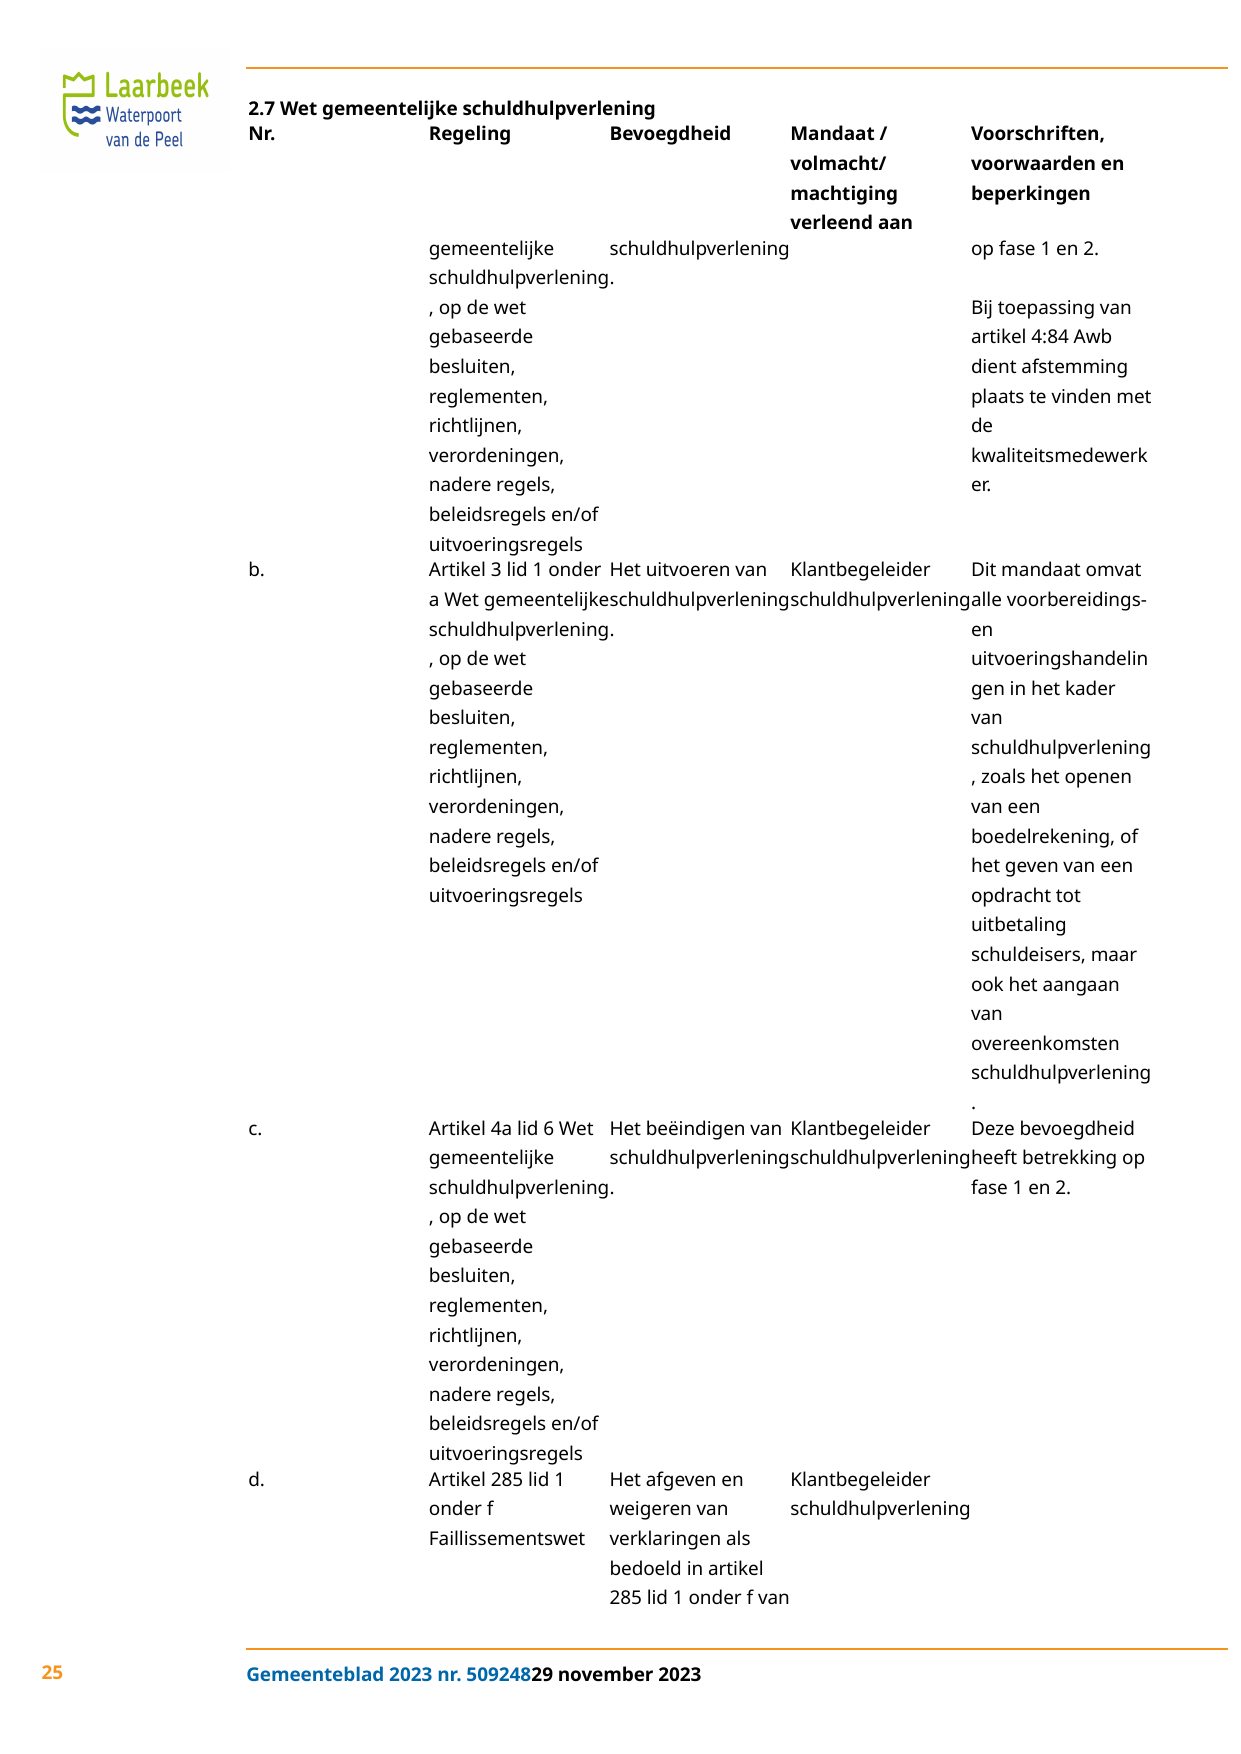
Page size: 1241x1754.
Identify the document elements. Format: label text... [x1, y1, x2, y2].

table_cell Regeling [429, 121, 609, 235]
table_cell Deze bevoegdheid heeft betrekking op fase 1 en 2. [971, 1115, 1152, 1466]
picture [41, 47, 231, 172]
table_cell Het afgeven en weigeren van verklaringen als bedoeld in artikel 285 lid 1 onder f van [609, 1466, 790, 1610]
table_cell schuldhulpverlening. [609, 235, 790, 557]
table_cell Artikel 4a lid 6 Wet gemeentelijke schuldhulpverlening, op de wet gebaseerde besluiten, reglementen, richtlijnen, verordeningen, nadere regels, beleidsregels en/of uitvoeringsregels [429, 1115, 609, 1466]
table_cell Klantbegeleider schuldhulpverlening [790, 1466, 971, 1610]
table_cell Het uitvoeren van schuldhulpverlening. [609, 557, 790, 1115]
table_cell Klantbegeleider schuldhulpverlening [790, 1115, 971, 1466]
table_cell gemeentelijke schuldhulpverlening, op de wet gebaseerde besluiten, reglementen, richtlijnen, verordeningen, nadere regels, beleidsregels en/of uitvoeringsregels [429, 235, 609, 557]
table_cell [790, 235, 971, 557]
table_cell b. [248, 557, 429, 1115]
table_cell Mandaat / volmacht/ machtiging verleend aan [790, 121, 971, 235]
table_cell Nr. [248, 121, 429, 235]
table_cell Bevoegdheid [609, 121, 790, 235]
table_cell Artikel 3 lid 1 onder a Wet gemeentelijke schuldhulpverlening, op de wet gebaseerde besluiten, reglementen, richtlijnen, verordeningen, nadere regels, beleidsregels en/of uitvoeringsregels [429, 557, 609, 1115]
table_cell Voorschriften, voorwaarden en beperkingen [971, 121, 1152, 235]
table_cell c. [248, 1115, 429, 1466]
table_cell Het beëindigen van schuldhulpverlening. [609, 1115, 790, 1466]
table_cell Dit mandaat omvat alle voorbereidings- en uitvoeringshandelingen in het kader van schuldhulpverlening, zoals het openen van een boedelrekening, of het geven van een opdracht tot uitbetaling schuldeisers, maar ook het aangaan van overeenkomsten schuldhulpverlening. [971, 557, 1152, 1115]
table_header 2.7 Wet gemeentelijke schuldhulpverlening [248, 95, 1152, 121]
table_cell [971, 1466, 1152, 1610]
table_cell d. [248, 1466, 429, 1610]
table_cell [248, 235, 429, 557]
table_cell Artikel 285 lid 1 onder f Faillissementswet [429, 1466, 609, 1610]
table_cell op fase 1 en 2. Bij toepassing van artikel 4:84 Awb dient afstemming plaats te vinden met de kwaliteitsmedewerker. [971, 235, 1152, 557]
table_cell Klantbegeleider schuldhulpverlening [790, 557, 971, 1115]
